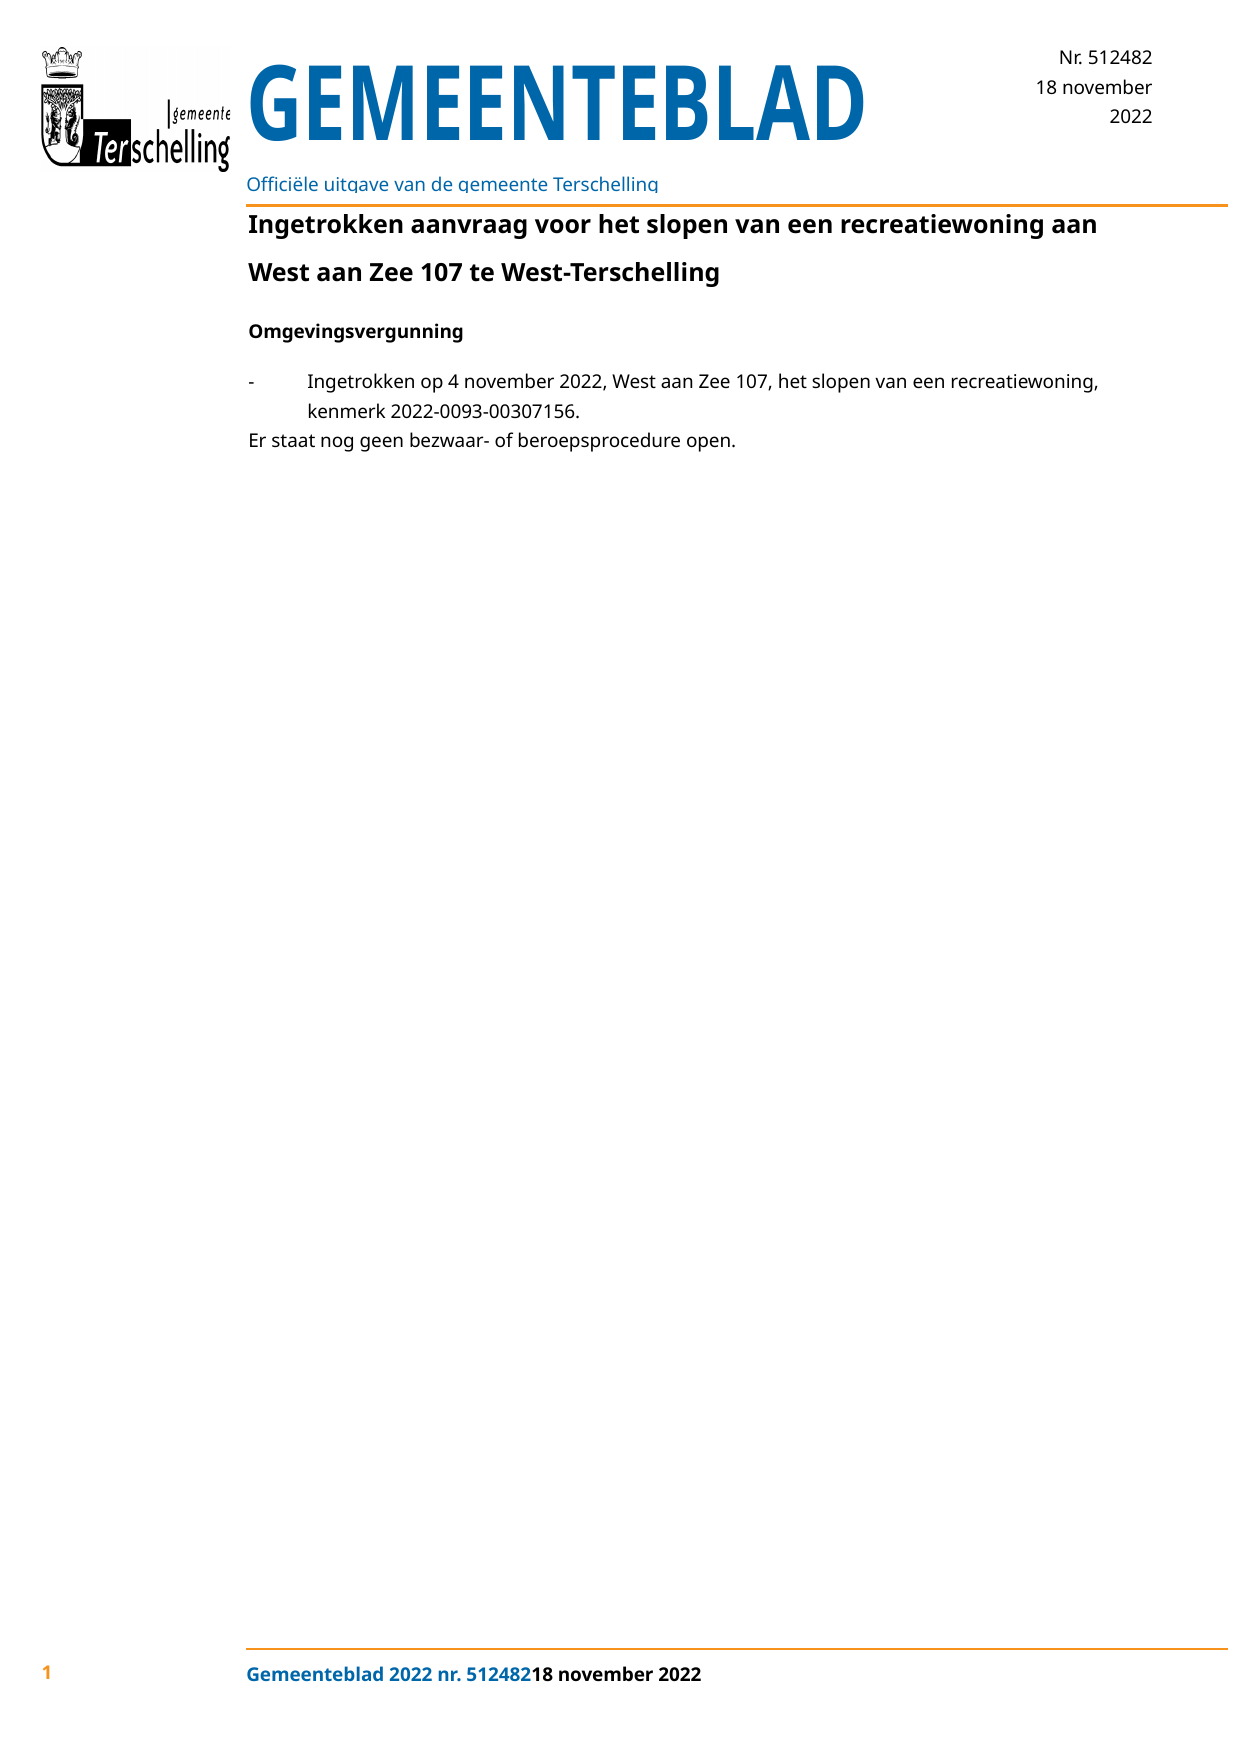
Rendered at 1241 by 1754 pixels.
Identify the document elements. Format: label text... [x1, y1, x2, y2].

list Ingetrokken op 4 november 2022, West aan Zee 107, het slopen van een recreatiewoning, kenmerk 2022-0093-00307156. [248, 368, 1152, 424]
text Er staat nog geen bezwaar- of beroepsprocedure open. [248, 427, 1152, 453]
text Omgevingsvergunning [248, 318, 1152, 344]
text Ingetrokken aanvraag voor het slopen van een recreatiewoning aan West aan Zee 107 te West-Terschelling [248, 207, 1152, 288]
picture [41, 47, 231, 172]
